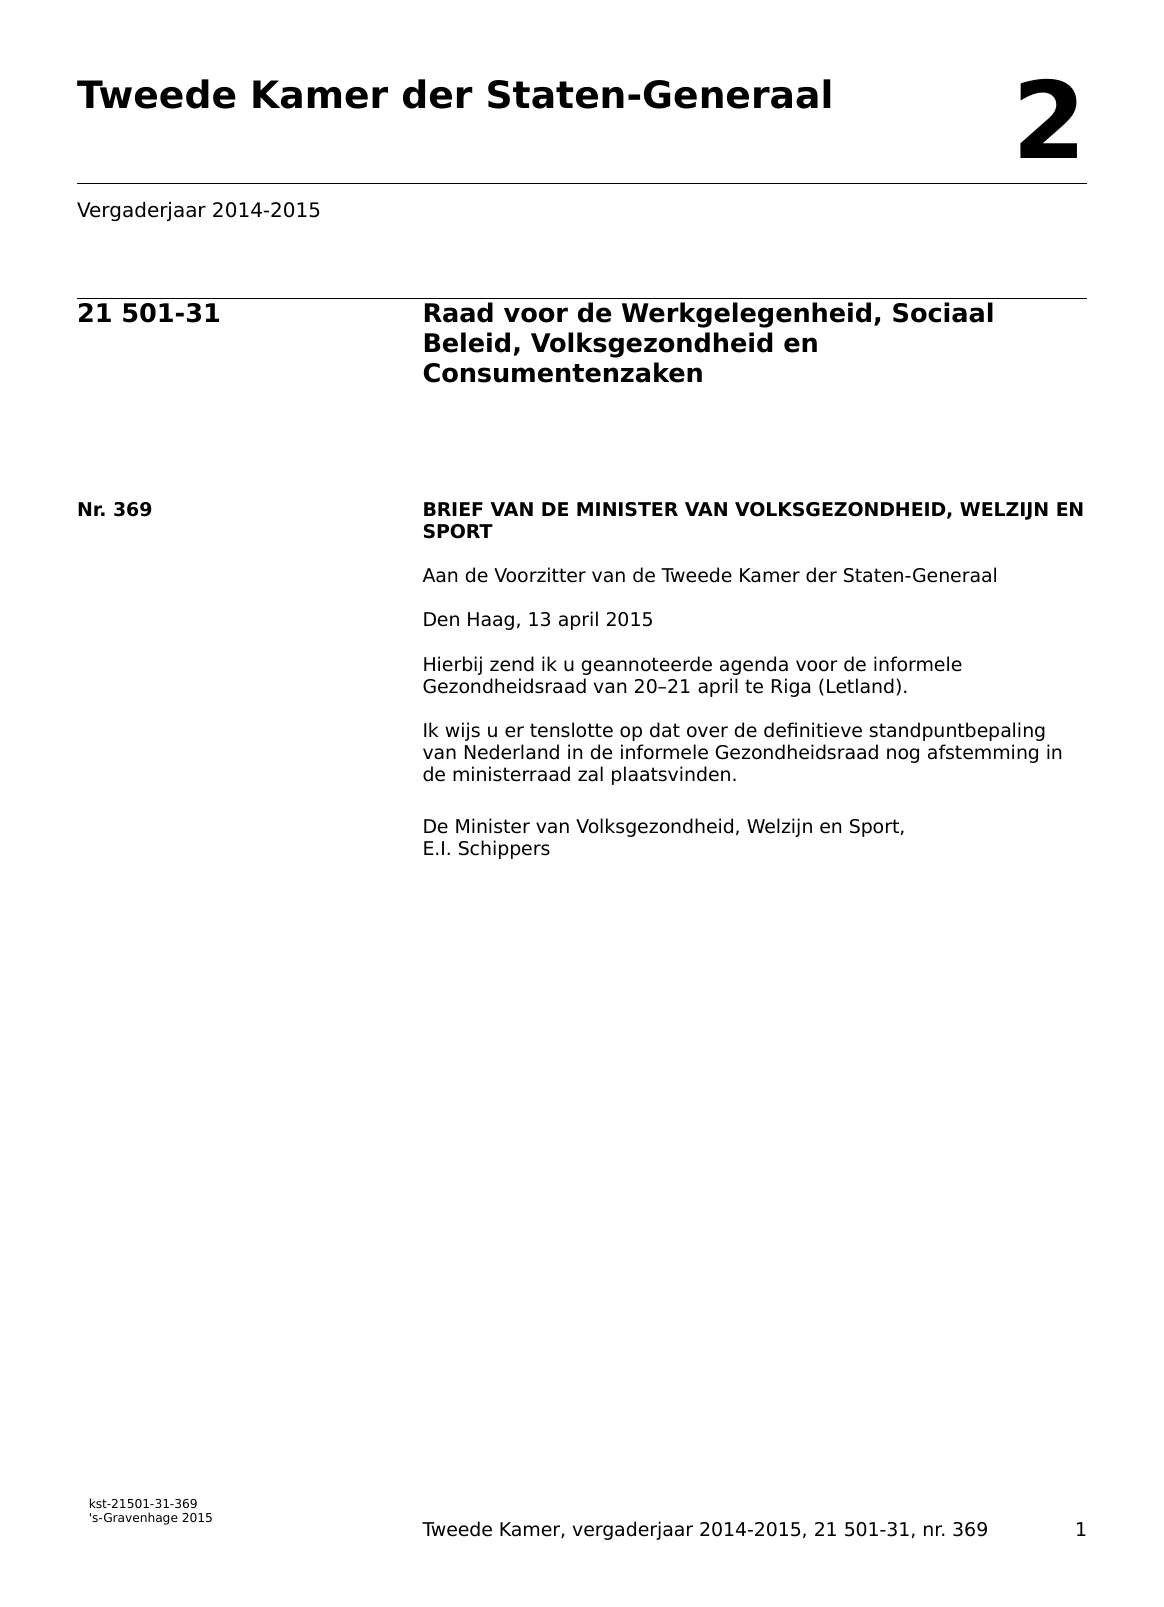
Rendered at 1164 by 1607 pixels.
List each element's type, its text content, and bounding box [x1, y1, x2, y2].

table_header Tweede Kamer der Staten-Generaal [77, 59, 886, 183]
text Ik wijs u er tenslotte op dat over de definitieve standpuntbepaling van Nederland in de informele Gezondheidsraad nog afstemming in de ministerraad zal plaatsvinden. [422, 720, 1087, 786]
text De Minister van Volksgezondheid, Welzijn en Sport, E.I. Schippers [422, 816, 1087, 859]
subtitle 21 501-31 Raad voor de Werkgelegenheid, Sociaal Beleid, Volksgezondheid en Consumentenzaken [77, 299, 1087, 388]
text Aan de Voorzitter van de Tweede Kamer der Staten-Generaal [422, 565, 1087, 587]
table_header 2 [886, 59, 1087, 183]
text kst-21501-31-369 [88, 1497, 323, 1511]
text Hierbij zend ik u geannoteerde agenda voor de informele Gezondheidsraad van 20–21 april te Riga (Letland). [422, 653, 1087, 697]
subtitle Nr. 369 BRIEF VAN DE MINISTER VAN VOLKSGEZONDHEID, WELZIJN EN SPORT [77, 499, 1087, 543]
table_cell Vergaderjaar 2014-2015 [77, 184, 1087, 298]
text 's-Gravenhage 2015 [88, 1511, 323, 1525]
text Den Haag, 13 april 2015 [422, 609, 1087, 631]
